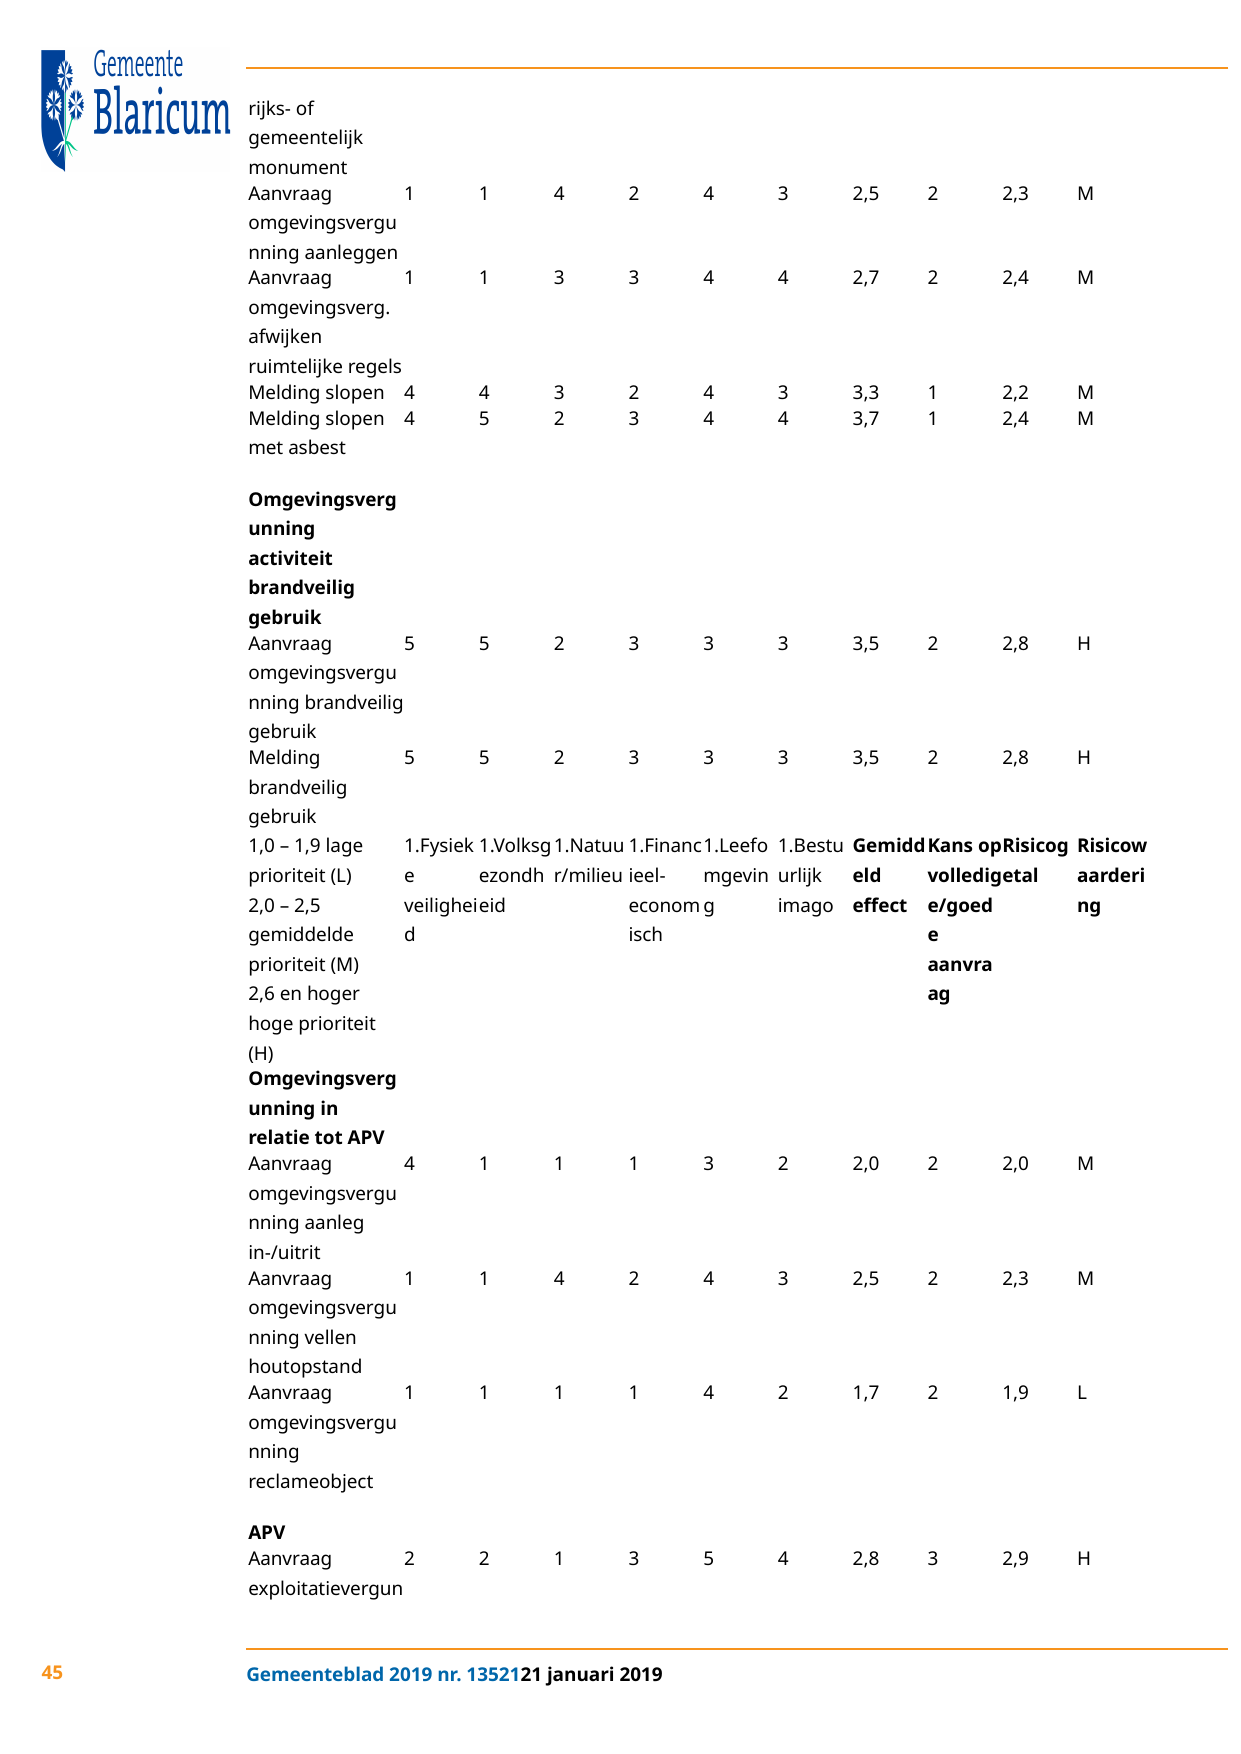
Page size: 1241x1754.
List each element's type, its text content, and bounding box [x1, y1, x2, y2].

table_cell [927, 486, 1002, 630]
table_cell 1 [554, 1379, 628, 1494]
table_cell 2,8 [1002, 630, 1077, 744]
table_cell 2 [927, 1265, 1002, 1379]
table_cell [479, 486, 553, 630]
table_cell [1002, 95, 1077, 180]
table_cell 5 [404, 744, 479, 829]
table_cell [1077, 486, 1152, 630]
table_cell M [1077, 265, 1152, 379]
table_cell M [1077, 405, 1152, 460]
table_cell [1002, 486, 1077, 630]
table_header 1.Natuur/milieu [554, 833, 628, 1065]
table_cell 2,0 [1002, 1150, 1077, 1265]
table_header 1.Leefomgeving [703, 833, 778, 1065]
table_cell M [1077, 1150, 1152, 1265]
table_cell 3 [778, 180, 852, 264]
table_cell [927, 1494, 1002, 1519]
table_cell 3,3 [853, 379, 927, 405]
table_cell 5 [703, 1545, 778, 1601]
table_cell [703, 460, 778, 486]
table_cell 2,8 [1002, 744, 1077, 829]
table_cell [1002, 1494, 1077, 1519]
table_cell Melding slopen [248, 379, 404, 405]
table_cell [853, 95, 927, 180]
table_header 1.Volksgezondheid [479, 833, 553, 1065]
table_cell 3,5 [853, 744, 927, 829]
table_cell 2 [628, 1265, 703, 1379]
table_cell [628, 460, 703, 486]
table_cell 5 [404, 630, 479, 744]
table_cell 2,0 [853, 1150, 927, 1265]
table_cell H [1077, 744, 1152, 829]
table_cell [479, 1520, 553, 1545]
table_cell [554, 1494, 628, 1519]
table_cell Aanvraag omgevingsvergunning aanleggen [248, 180, 404, 264]
table_cell 1,7 [853, 1379, 927, 1494]
table_cell 1 [404, 265, 479, 379]
table_cell 1 [479, 265, 553, 379]
table_cell [778, 1520, 852, 1545]
table_cell L [1077, 1379, 1152, 1494]
table_cell 2,8 [853, 1545, 927, 1601]
table_cell [1077, 1065, 1152, 1150]
table_cell 3 [554, 265, 628, 379]
table_cell 2,3 [1002, 1265, 1077, 1379]
table_cell [1077, 460, 1152, 486]
table_cell 2 [927, 1150, 1002, 1265]
table_cell 2 [554, 630, 628, 744]
table_cell 2,9 [1002, 1545, 1077, 1601]
table_cell 1 [628, 1150, 703, 1265]
table_cell 2 [927, 630, 1002, 744]
table_cell [853, 1494, 927, 1519]
table_cell Aanvraag omgevingsvergunning brandveilig gebruik [248, 630, 404, 744]
table_header Risicogetal [1002, 833, 1077, 1065]
table_header 1.Fysieke veiligheid [404, 833, 479, 1065]
table_cell 1 [554, 1150, 628, 1265]
table_cell 3 [628, 744, 703, 829]
table_cell 4 [404, 379, 479, 405]
table_cell 2,2 [1002, 379, 1077, 405]
table_cell [404, 460, 479, 486]
table_cell [628, 1520, 703, 1545]
table_cell 4 [404, 405, 479, 460]
table_cell 4 [703, 405, 778, 460]
table_cell 2 [628, 180, 703, 264]
table_cell M [1077, 379, 1152, 405]
table_cell [554, 486, 628, 630]
table_cell [853, 486, 927, 630]
table_cell [1077, 1520, 1152, 1545]
table_cell [853, 1065, 927, 1150]
table_cell 5 [479, 744, 553, 829]
table_cell Melding slopen met asbest [248, 405, 404, 460]
table_cell [1077, 1494, 1152, 1519]
table_cell APV [248, 1520, 404, 1545]
table_cell 4 [778, 265, 852, 379]
table_cell [404, 486, 479, 630]
table_cell [1002, 1520, 1077, 1545]
table_cell [778, 486, 852, 630]
table_cell [248, 460, 404, 486]
table_cell 2 [554, 744, 628, 829]
table_cell 4 [703, 1265, 778, 1379]
table_cell 3 [778, 744, 852, 829]
table_cell Melding brandveilig gebruik [248, 744, 404, 829]
table_cell [554, 460, 628, 486]
table_cell 4 [404, 1150, 479, 1265]
table_cell Aanvraag exploitatievergun [248, 1545, 404, 1601]
table_cell 3 [703, 1150, 778, 1265]
table_cell H [1077, 1545, 1152, 1601]
table_cell [703, 1520, 778, 1545]
table_cell [628, 1065, 703, 1150]
table_cell [927, 1520, 1002, 1545]
table_cell [554, 1065, 628, 1150]
picture [41, 47, 231, 172]
table_cell [404, 1494, 479, 1519]
table_cell 1 [404, 1265, 479, 1379]
table_cell [628, 486, 703, 630]
table_cell [479, 1494, 553, 1519]
table_cell 5 [479, 405, 553, 460]
table_cell 2,5 [853, 1265, 927, 1379]
table_cell 2 [479, 1545, 553, 1601]
table_cell M [1077, 180, 1152, 264]
table_cell 4 [703, 180, 778, 264]
table_cell [927, 95, 1002, 180]
table_cell 2 [927, 744, 1002, 829]
table_header 1,0 – 1,9 lage prioriteit (L) 2,0 – 2,5 gemiddelde prioriteit (M) 2,6 en hoger hoge prioriteit (H) [248, 833, 404, 1065]
table_cell 3 [703, 630, 778, 744]
table_cell [404, 95, 479, 180]
table_cell [479, 95, 553, 180]
table_cell 3 [778, 1265, 852, 1379]
table_cell 1,9 [1002, 1379, 1077, 1494]
table_cell [1077, 95, 1152, 180]
table_cell [479, 1065, 553, 1150]
table_cell [853, 1520, 927, 1545]
table_cell 3 [628, 405, 703, 460]
table_cell [853, 460, 927, 486]
table_cell 3,7 [853, 405, 927, 460]
table_cell [404, 1065, 479, 1150]
table_cell 1 [479, 1150, 553, 1265]
table_cell Aanvraag omgevingsverg. afwijken ruimtelijke regels [248, 265, 404, 379]
table_cell 2 [778, 1150, 852, 1265]
table_cell [703, 1494, 778, 1519]
table_cell 2,4 [1002, 265, 1077, 379]
table_cell 1 [479, 1265, 553, 1379]
table_cell rijks- of gemeentelijk monument [248, 95, 404, 180]
table_cell 4 [703, 265, 778, 379]
table_cell 4 [778, 1545, 852, 1601]
table_cell [778, 1494, 852, 1519]
table_cell [927, 1065, 1002, 1150]
table_cell 2 [927, 265, 1002, 379]
table_cell 3,5 [853, 630, 927, 744]
table_cell 2 [554, 405, 628, 460]
table_cell 4 [554, 180, 628, 264]
table_cell [248, 1494, 404, 1519]
table_cell 1 [927, 405, 1002, 460]
table_cell [778, 460, 852, 486]
table_cell [628, 1494, 703, 1519]
table_cell [479, 460, 553, 486]
table_cell 2,3 [1002, 180, 1077, 264]
table_header 1.Financieel-economisch [628, 833, 703, 1065]
table_cell 3 [927, 1545, 1002, 1601]
table_cell 2,7 [853, 265, 927, 379]
table_cell Omgevingsvergunning activiteit brandveilig gebruik [248, 486, 404, 630]
table_cell [778, 1065, 852, 1150]
table_cell 2,5 [853, 180, 927, 264]
table_cell [554, 1520, 628, 1545]
table_cell 4 [703, 379, 778, 405]
table_cell 3 [554, 379, 628, 405]
table_cell [628, 95, 703, 180]
table_cell 4 [778, 405, 852, 460]
table_cell [703, 95, 778, 180]
table_cell 2 [778, 1379, 852, 1494]
table_cell Aanvraag omgevingsvergunning reclameobject [248, 1379, 404, 1494]
table_cell [778, 95, 852, 180]
table_cell 4 [479, 379, 553, 405]
table_header Kans op volledige/goede aanvraag [927, 833, 1002, 1065]
table_cell 2 [628, 379, 703, 405]
table_cell 1 [554, 1545, 628, 1601]
table_cell 2 [927, 1379, 1002, 1494]
table_cell 3 [628, 1545, 703, 1601]
table_cell 1 [404, 1379, 479, 1494]
table_cell 3 [778, 379, 852, 405]
table_cell 4 [703, 1379, 778, 1494]
table_cell H [1077, 630, 1152, 744]
table_cell 3 [703, 744, 778, 829]
table_cell [927, 460, 1002, 486]
table_cell 2,4 [1002, 405, 1077, 460]
table_header 1.Bestuurlijk imago [778, 833, 852, 1065]
table_cell [404, 1520, 479, 1545]
table_cell 3 [778, 630, 852, 744]
table_cell 3 [628, 265, 703, 379]
table_cell 1 [404, 180, 479, 264]
table_cell 5 [479, 630, 553, 744]
table_cell 4 [554, 1265, 628, 1379]
table_header Risicowaardering [1077, 833, 1152, 1065]
table_cell [554, 95, 628, 180]
table_cell 2 [927, 180, 1002, 264]
table_cell [1002, 1065, 1077, 1150]
table_header Gemiddeld effect [853, 833, 927, 1065]
table_cell 1 [479, 1379, 553, 1494]
table_cell [703, 1065, 778, 1150]
table_cell 1 [628, 1379, 703, 1494]
table_cell Omgevingsvergunning in relatie tot APV [248, 1065, 404, 1150]
table_cell 1 [479, 180, 553, 264]
table_cell 2 [404, 1545, 479, 1601]
table_cell [703, 486, 778, 630]
table_cell 3 [628, 630, 703, 744]
table_cell Aanvraag omgevingsvergunning aanleg in-/uitrit [248, 1150, 404, 1265]
table_cell 1 [927, 379, 1002, 405]
table_cell [1002, 460, 1077, 486]
table_cell M [1077, 1265, 1152, 1379]
table_cell Aanvraag omgevingsvergunning vellen houtopstand [248, 1265, 404, 1379]
